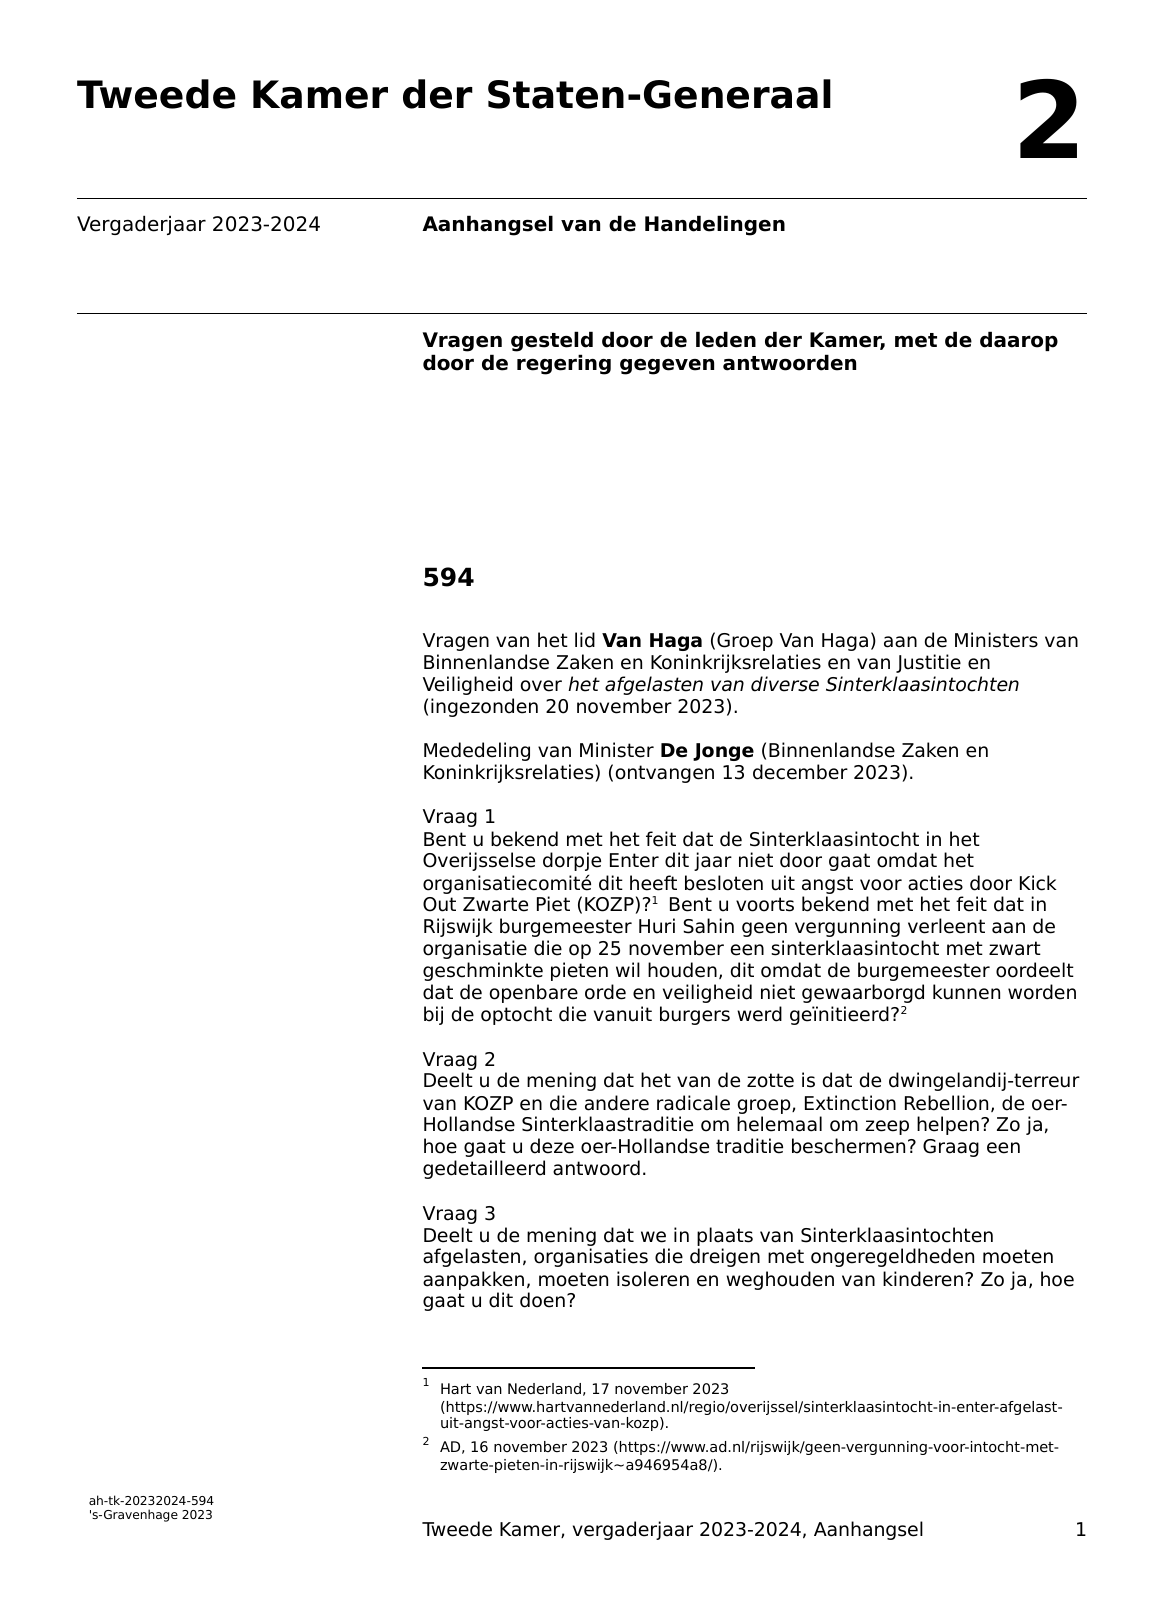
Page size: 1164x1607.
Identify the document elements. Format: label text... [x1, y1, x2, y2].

table_cell [77, 314, 422, 375]
table_cell Vragen gesteld door de leden der Kamer, met de daarop door de regering gegeven antwoorden [422, 314, 1087, 375]
text ah-tk-20232024-594 [88, 1494, 323, 1508]
text Bent u bekend met het feit dat de Sinterklaasintocht in het Overijsselse dorpje Enter dit jaar niet door gaat omdat het organisatiecomité dit heeft besloten uit angst voor acties door Kick Out Zwarte Piet (KOZP)? Bent u voorts bekend met het feit dat in Rijswijk burgemeester Huri Sahin geen vergunning verleent aan de organisatie die op 25 november een sinterklaasintocht met zwart geschminkte pieten wil houden, dit omdat de burgemeester oordeelt dat de openbare orde en veiligheid niet gewaarborgd kunnen worden bij de optocht die vanuit burgers werd geïnitieerd? [422, 828, 1087, 1026]
text 's-Gravenhage 2023 [88, 1508, 323, 1522]
table_cell Vergaderjaar 2023-2024 [77, 199, 422, 313]
table_header 2 [886, 59, 1087, 198]
text Hart van Nederland, 17 november 2023 (https://www.hartvannederland.nl/regio/overijssel/sinterklaasintocht-in-enter-afgelast-uit-angst-voor-acties-van-kozp). [422, 1377, 1087, 1432]
text Vraag 1 [422, 806, 1087, 828]
text Vraag 3 [422, 1202, 1087, 1224]
text Vraag 2 [422, 1048, 1087, 1070]
table_header Tweede Kamer der Staten-Generaal [77, 59, 886, 198]
text Deelt u de mening dat we in plaats van Sinterklaasintochten afgelasten, organisaties die dreigen met ongeregeldheden moeten aanpakken, moeten isoleren en weghouden van kinderen? Zo ja, hoe gaat u dit doen? [422, 1224, 1087, 1312]
text AD, 16 november 2023 (https://www.ad.nl/rijswijk/geen-vergunning-voor-intocht-met-zwarte-pieten-in-rijswijk~a946954a8/). [422, 1435, 1087, 1474]
text Deelt u de mening dat het van de zotte is dat de dwingelandij-terreur van KOZP en die andere radicale groep, Extinction Rebellion, de oer-Hollandse Sinterklaastraditie om helemaal om zeep helpen? Zo ja, hoe gaat u deze oer-Hollandse traditie beschermen? Graag een gedetailleerd antwoord. [422, 1070, 1087, 1180]
text Vragen van het lid Van Haga (Groep Van Haga) aan de Ministers van Binnenlandse Zaken en Koninkrijksrelaties en van Justitie en Veiligheid over het afgelasten van diverse Sinterklaasintochten (ingezonden 20 november 2023). [422, 630, 1087, 718]
text Mededeling van Minister De Jonge (Binnenlandse Zaken en Koninkrijksrelaties) (ontvangen 13 december 2023). [422, 740, 1087, 784]
text 594 [422, 563, 1087, 592]
table_cell Aanhangsel van de Handelingen [422, 199, 1087, 313]
